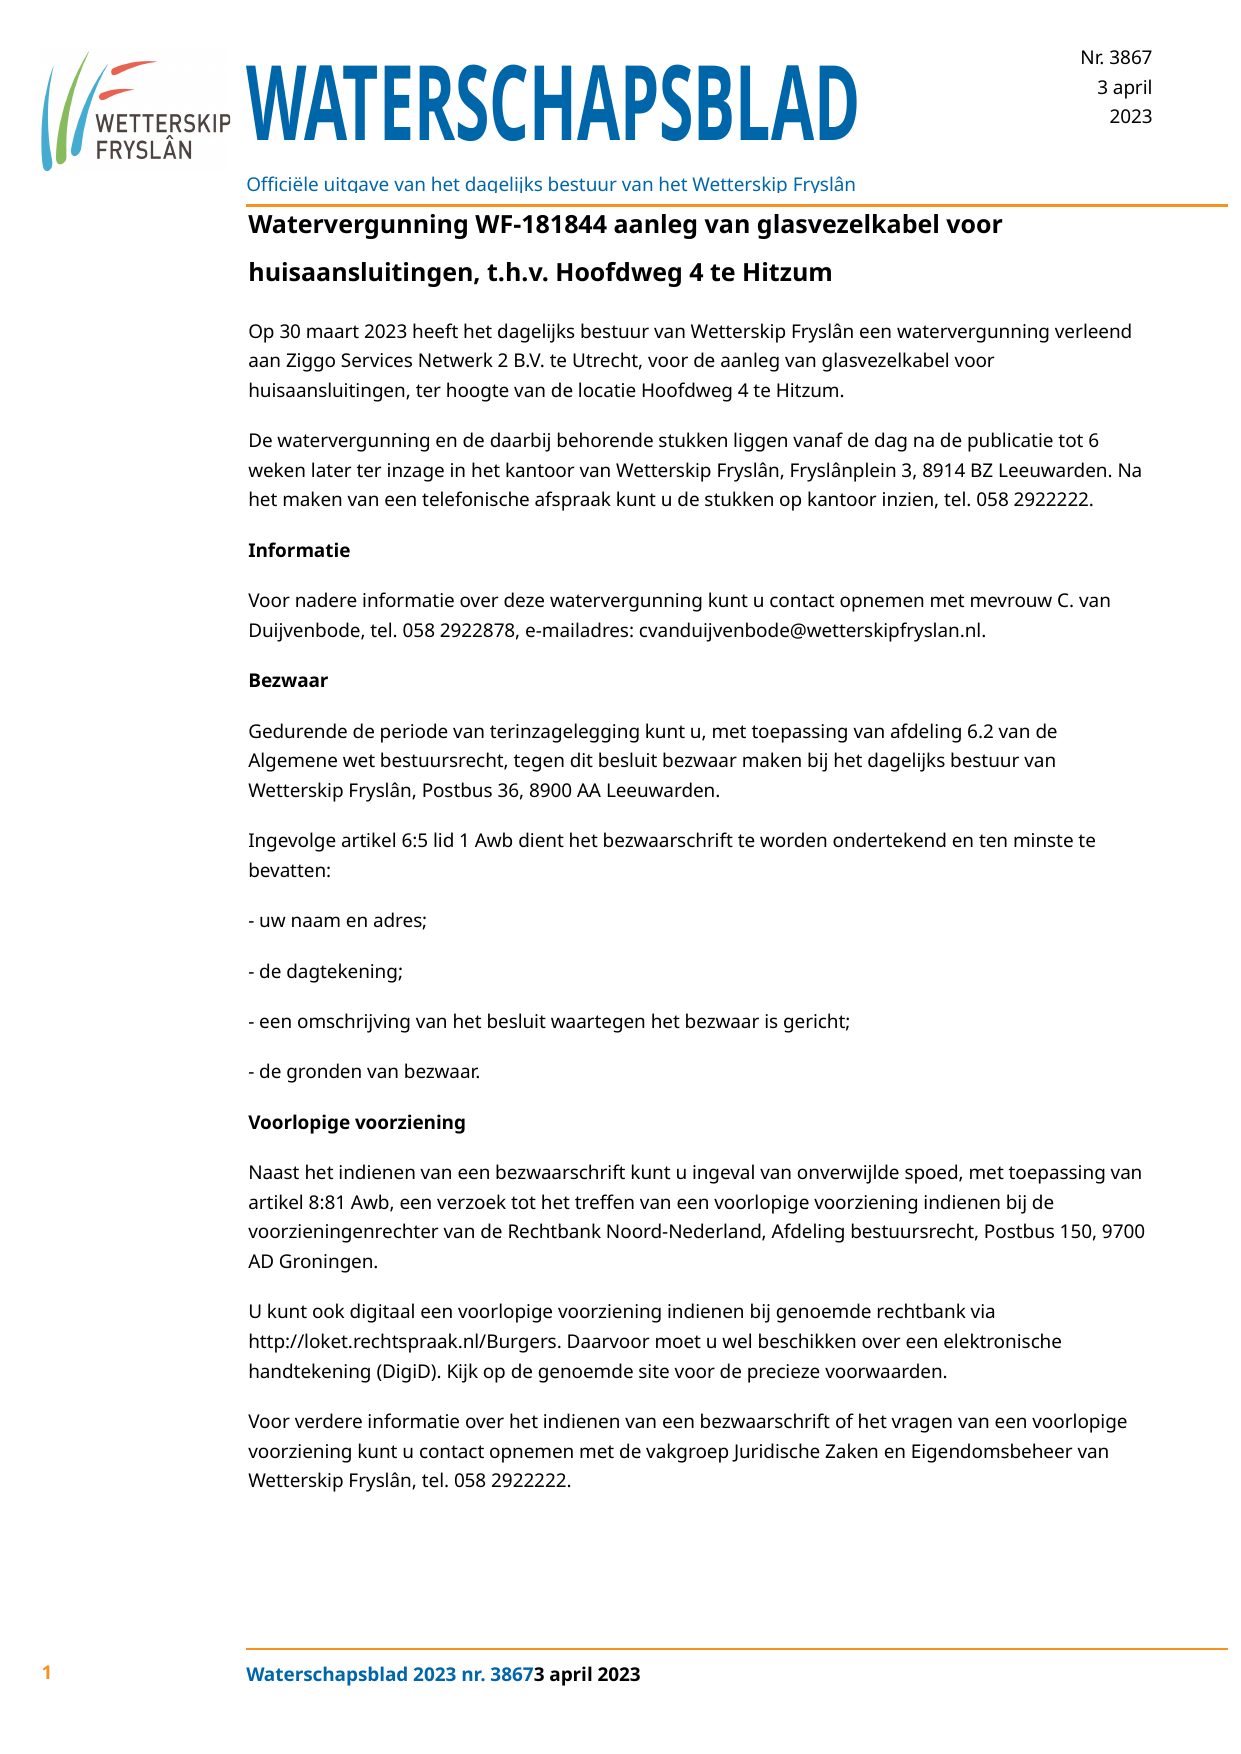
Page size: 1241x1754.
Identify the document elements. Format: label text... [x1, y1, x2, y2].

text Naast het indienen van een bezwaarschrift kunt u ingeval van onverwijlde spoed, met toepassing van artikel 8:81 Awb, een verzoek tot het treffen van een voorlopige voorziening indienen bij de voorzieningenrechter van de Rechtbank Noord-Nederland, Afdeling bestuursrecht, Postbus 150, 9700 AD Groningen. [248, 1159, 1152, 1274]
text - de gronden van bezwaar. [248, 1059, 1152, 1084]
text Watervergunning WF-181844 aanleg van glasvezelkabel voor huisaansluitingen, t.h.v. Hoofdweg 4 te Hitzum [248, 207, 1152, 288]
text Informatie [248, 537, 1152, 563]
text - een omschrijving van het besluit waartegen het bezwaar is gericht; [248, 1008, 1152, 1034]
text Ingevolge artikel 6:5 lid 1 Awb dient het bezwaarschrift te worden ondertekend en ten minste te bevatten: [248, 827, 1152, 883]
text - de dagtekening; [248, 958, 1152, 984]
text De watervergunning en de daarbij behorende stukken liggen vanaf de dag na de publicatie tot 6 weken later ter inzage in het kantoor van Wetterskip Fryslân, Fryslânplein 3, 8914 BZ Leeuwarden. Na het maken van een telefonische afspraak kunt u de stukken op kantoor inzien, tel. 058 2922222. [248, 427, 1152, 512]
text Voor nadere informatie over deze watervergunning kunt u contact opnemen met mevrouw C. van Duijvenbode, tel. 058 2922878, e-mailadres: cvanduijvenbode@wetterskipfryslan.nl. [248, 587, 1152, 643]
text Gedurende de periode van terinzagelegging kunt u, met toepassing van afdeling 6.2 van de Algemene wet bestuursrecht, tegen dit besluit bezwaar maken bij het dagelijks bestuur van Wetterskip Fryslân, Postbus 36, 8900 AA Leeuwarden. [248, 718, 1152, 803]
text Voor verdere informatie over het indienen van een bezwaarschrift of het vragen van een voorlopige voorziening kunt u contact opnemen met de vakgroep Juridische Zaken en Eigendomsbeheer van Wetterskip Fryslân, tel. 058 2922222. [248, 1408, 1152, 1493]
text Voorlopige voorziening [248, 1109, 1152, 1135]
text Op 30 maart 2023 heeft het dagelijks bestuur van Wetterskip Fryslân een watervergunning verleend aan Ziggo Services Netwerk 2 B.V. te Utrecht, voor de aanleg van glasvezelkabel voor huisaansluitingen, ter hoogte van de locatie Hoofdweg 4 te Hitzum. [248, 318, 1152, 403]
text - uw naam en adres; [248, 907, 1152, 933]
text U kunt ook digitaal een voorlopige voorziening indienen bij genoemde rechtbank via http://loket.rechtspraak.nl/Burgers. Daarvoor moet u wel beschikken over een elektronische handtekening (DigiD). Kijk op de genoemde site voor de precieze voorwaarden. [248, 1299, 1152, 1384]
text Bezwaar [248, 667, 1152, 693]
picture [41, 47, 231, 172]
